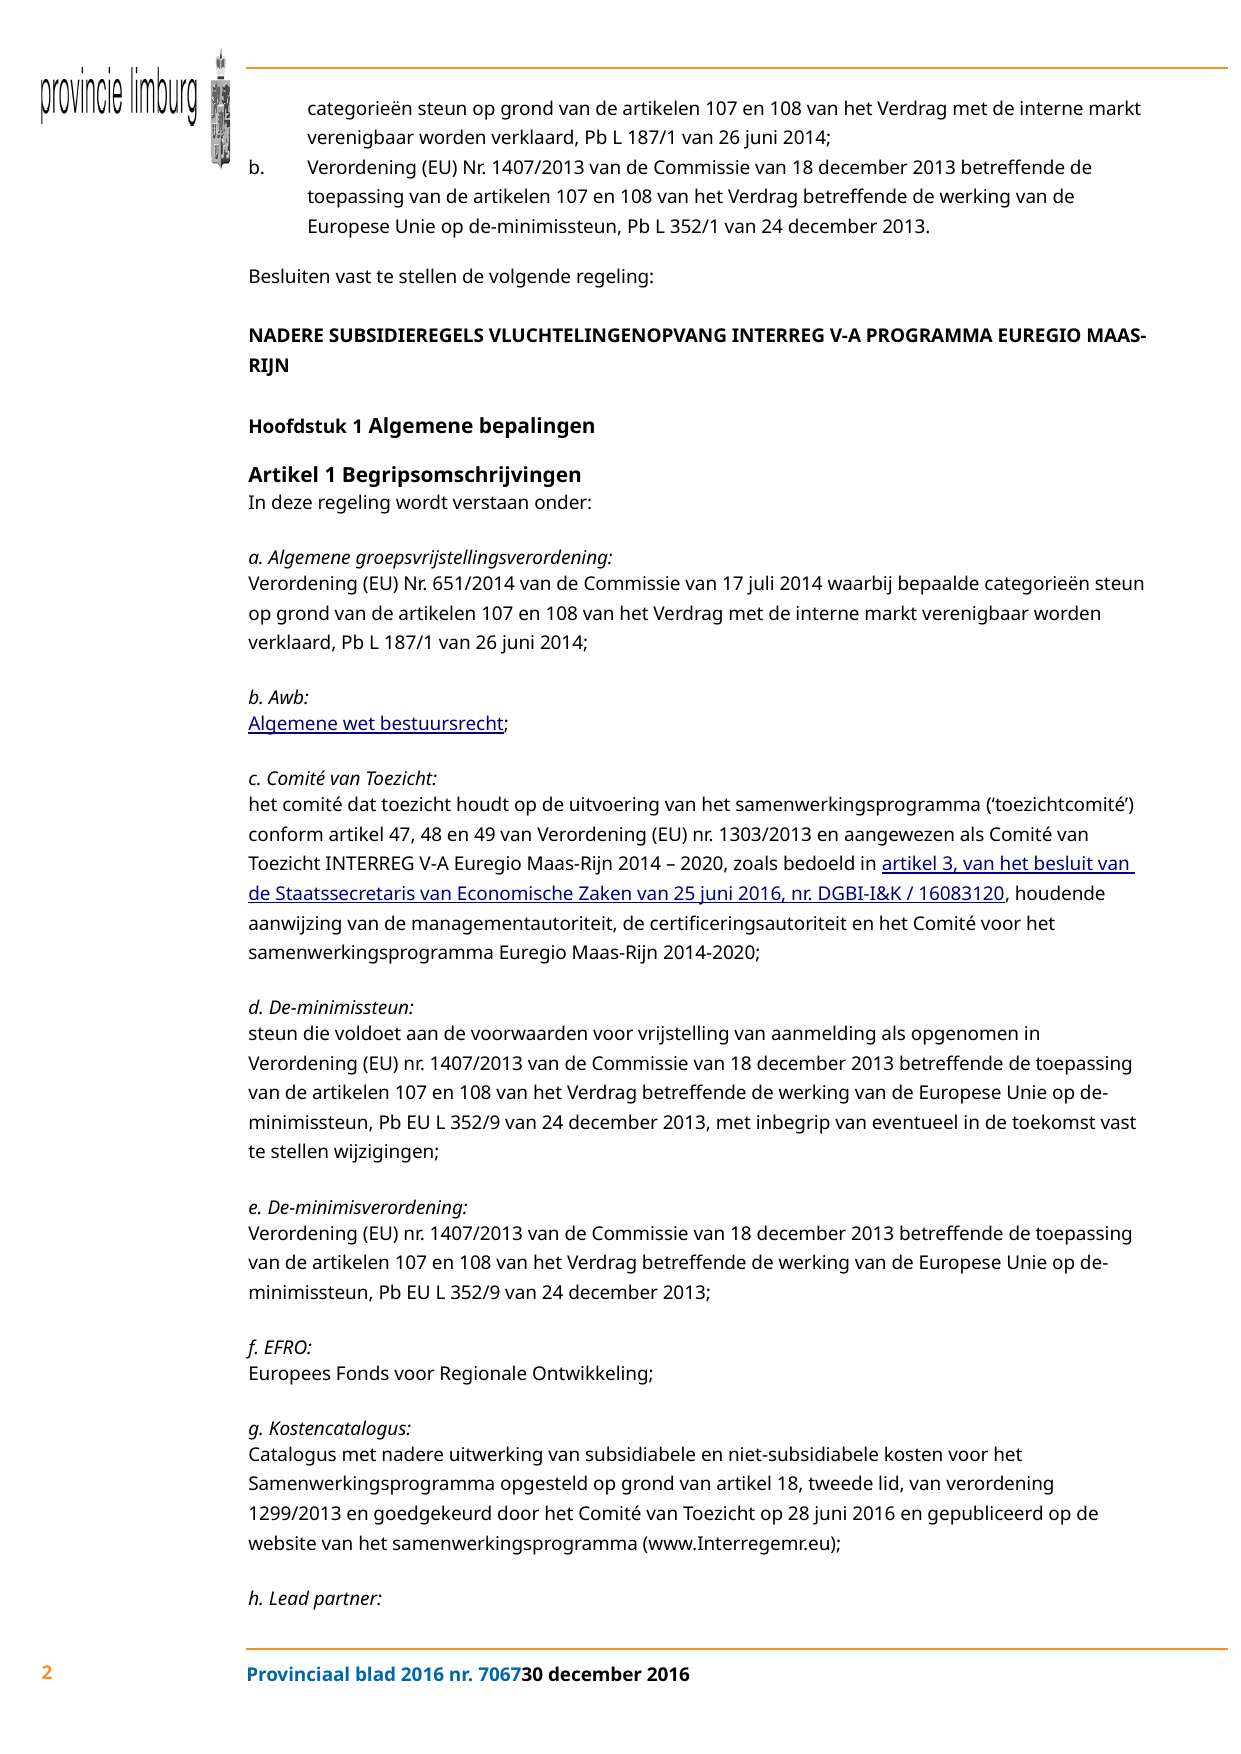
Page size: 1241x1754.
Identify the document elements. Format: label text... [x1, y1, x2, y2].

text Verordening (EU) Nr. 651/2014 van de Commissie van 17 juli 2014 waarbij bepaalde categorieën steun op grond van de artikelen 107 en 108 van het Verdrag met de interne markt verenigbaar worden verklaard, Pb L 187/1 van 26 juni 2014; [248, 570, 1152, 655]
text d. De-minimissteun: [248, 994, 1152, 1020]
text c. Comité van Toezicht: [248, 766, 1152, 791]
list categorieën steun op grond van de artikelen 107 en 108 van het Verdrag met de interne markt verenigbaar worden verklaard, Pb L 187/1 van 26 juni 2014; [248, 95, 1152, 150]
text b. Awb: [248, 684, 1152, 710]
text e. De-minimisverordening: [248, 1194, 1152, 1220]
text f. EFRO: [248, 1334, 1152, 1360]
text het comité dat toezicht houdt op de uitvoering van het samenwerkingsprogramma (‘toezichtcomité’) conform artikel 47, 48 en 49 van Verordening (EU) nr. 1303/2013 en aangewezen als Comité van Toezicht INTERREG V-A Euregio Maas-Rijn 2014 – 2020, zoals bedoeld in artikel 3, van het besluit van de Staatssecretaris van Economische Zaken van 25 juni 2016, nr. DGBI-I&K / 16083120, houdende aanwijzing van de managementautoriteit, de certificeringsautoriteit en het Comité voor het samenwerkingsprogramma Euregio Maas-Rijn 2014-2020; [248, 791, 1152, 965]
text NADERE SUBSIDIEREGELS VLUCHTELINGENOPVANG INTERREG V-A PROGRAMMA EUREGIO MAAS-RIJN [248, 323, 1152, 378]
text Artikel 1 Begripsomschrijvingen [248, 461, 1152, 489]
text Besluiten vast te stellen de volgende regeling: [248, 263, 1152, 289]
text g. Kostencatalogus: [248, 1415, 1152, 1441]
text Europees Fonds voor Regionale Ontwikkeling; [248, 1360, 1152, 1386]
list Verordening (EU) Nr. 1407/2013 van de Commissie van 18 december 2013 betreffende de toepassing van de artikelen 107 en 108 van het Verdrag betreffende de werking van de Europese Unie op de-minimissteun, Pb L 352/1 van 24 december 2013. [248, 154, 1152, 239]
text In deze regeling wordt verstaan onder: [248, 489, 1152, 515]
text a. Algemene groepsvrijstellingsverordening: [248, 544, 1152, 570]
picture [41, 47, 231, 172]
text Catalogus met nadere uitwerking van subsidiabele en niet-subsidiabele kosten voor het Samenwerkingsprogramma opgesteld op grond van artikel 18, tweede lid, van verordening 1299/2013 en goedgekeurd door het Comité van Toezicht op 28 juni 2016 en gepubliceerd op de website van het samenwerkingsprogramma (www.Interregemr.eu); [248, 1441, 1152, 1555]
text Verordening (EU) nr. 1407/2013 van de Commissie van 18 december 2013 betreffende de toepassing van de artikelen 107 en 108 van het Verdrag betreffende de werking van de Europese Unie op de-minimissteun, Pb EU L 352/9 van 24 december 2013; [248, 1220, 1152, 1304]
text h. Lead partner: [248, 1585, 1152, 1611]
text Hoofdstuk 1 Algemene bepalingen [248, 411, 1152, 440]
text Algemene wet bestuursrecht; [248, 710, 1152, 736]
text steun die voldoet aan de voorwaarden voor vrijstelling van aanmelding als opgenomen in Verordening (EU) nr. 1407/2013 van de Commissie van 18 december 2013 betreffende de toepassing van de artikelen 107 en 108 van het Verdrag betreffende de werking van de Europese Unie op de-minimissteun, Pb EU L 352/9 van 24 december 2013, met inbegrip van eventueel in de toekomst vast te stellen wijzigingen; [248, 1020, 1152, 1164]
